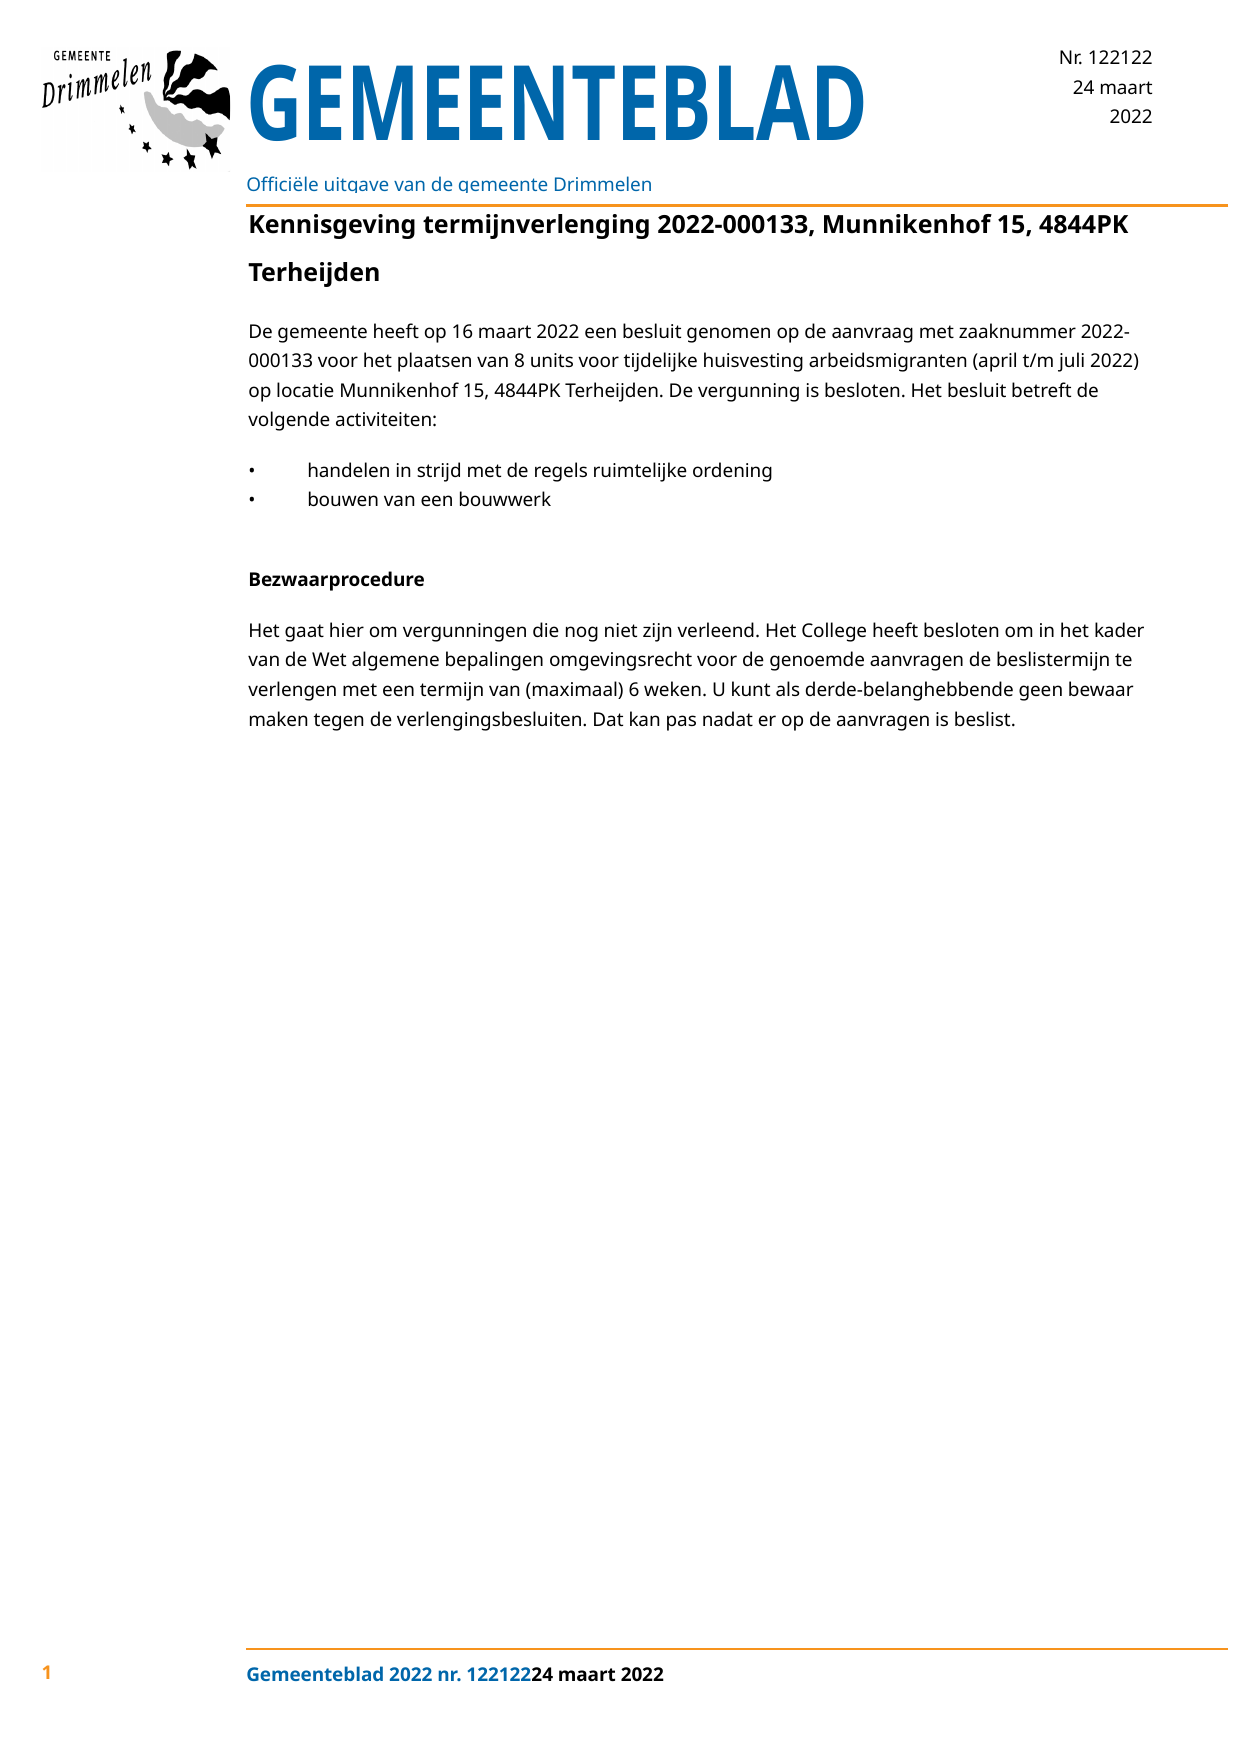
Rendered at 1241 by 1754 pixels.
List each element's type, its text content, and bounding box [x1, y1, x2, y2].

text Kennisgeving termijnverlenging 2022-000133, Munnikenhof 15, 4844PK Terheijden [248, 207, 1152, 288]
text De gemeente heeft op 16 maart 2022 een besluit genomen op de aanvraag met zaaknummer 2022-000133 voor het plaatsen van 8 units voor tijdelijke huisvesting arbeidsmigranten (april t/m juli 2022) op locatie Munnikenhof 15, 4844PK Terheijden. De vergunning is besloten. Het besluit betreft de volgende activiteiten: [248, 318, 1152, 432]
list handelen in strijd met de regels ruimtelijke ordening [248, 457, 1152, 483]
list bouwen van een bouwwerk [248, 487, 1152, 512]
text Het gaat hier om vergunningen die nog niet zijn verleend. Het College heeft besloten om in het kader van de Wet algemene bepalingen omgevingsrecht voor de genoemde aanvragen de beslistermijn te verlengen met een termijn van (maximaal) 6 weken. U kunt als derde-belanghebbende geen bewaar maken tegen de verlengingsbesluiten. Dat kan pas nadat er op de aanvragen is beslist. [248, 617, 1152, 732]
picture [41, 47, 231, 172]
text Bezwaarprocedure [248, 567, 1152, 592]
